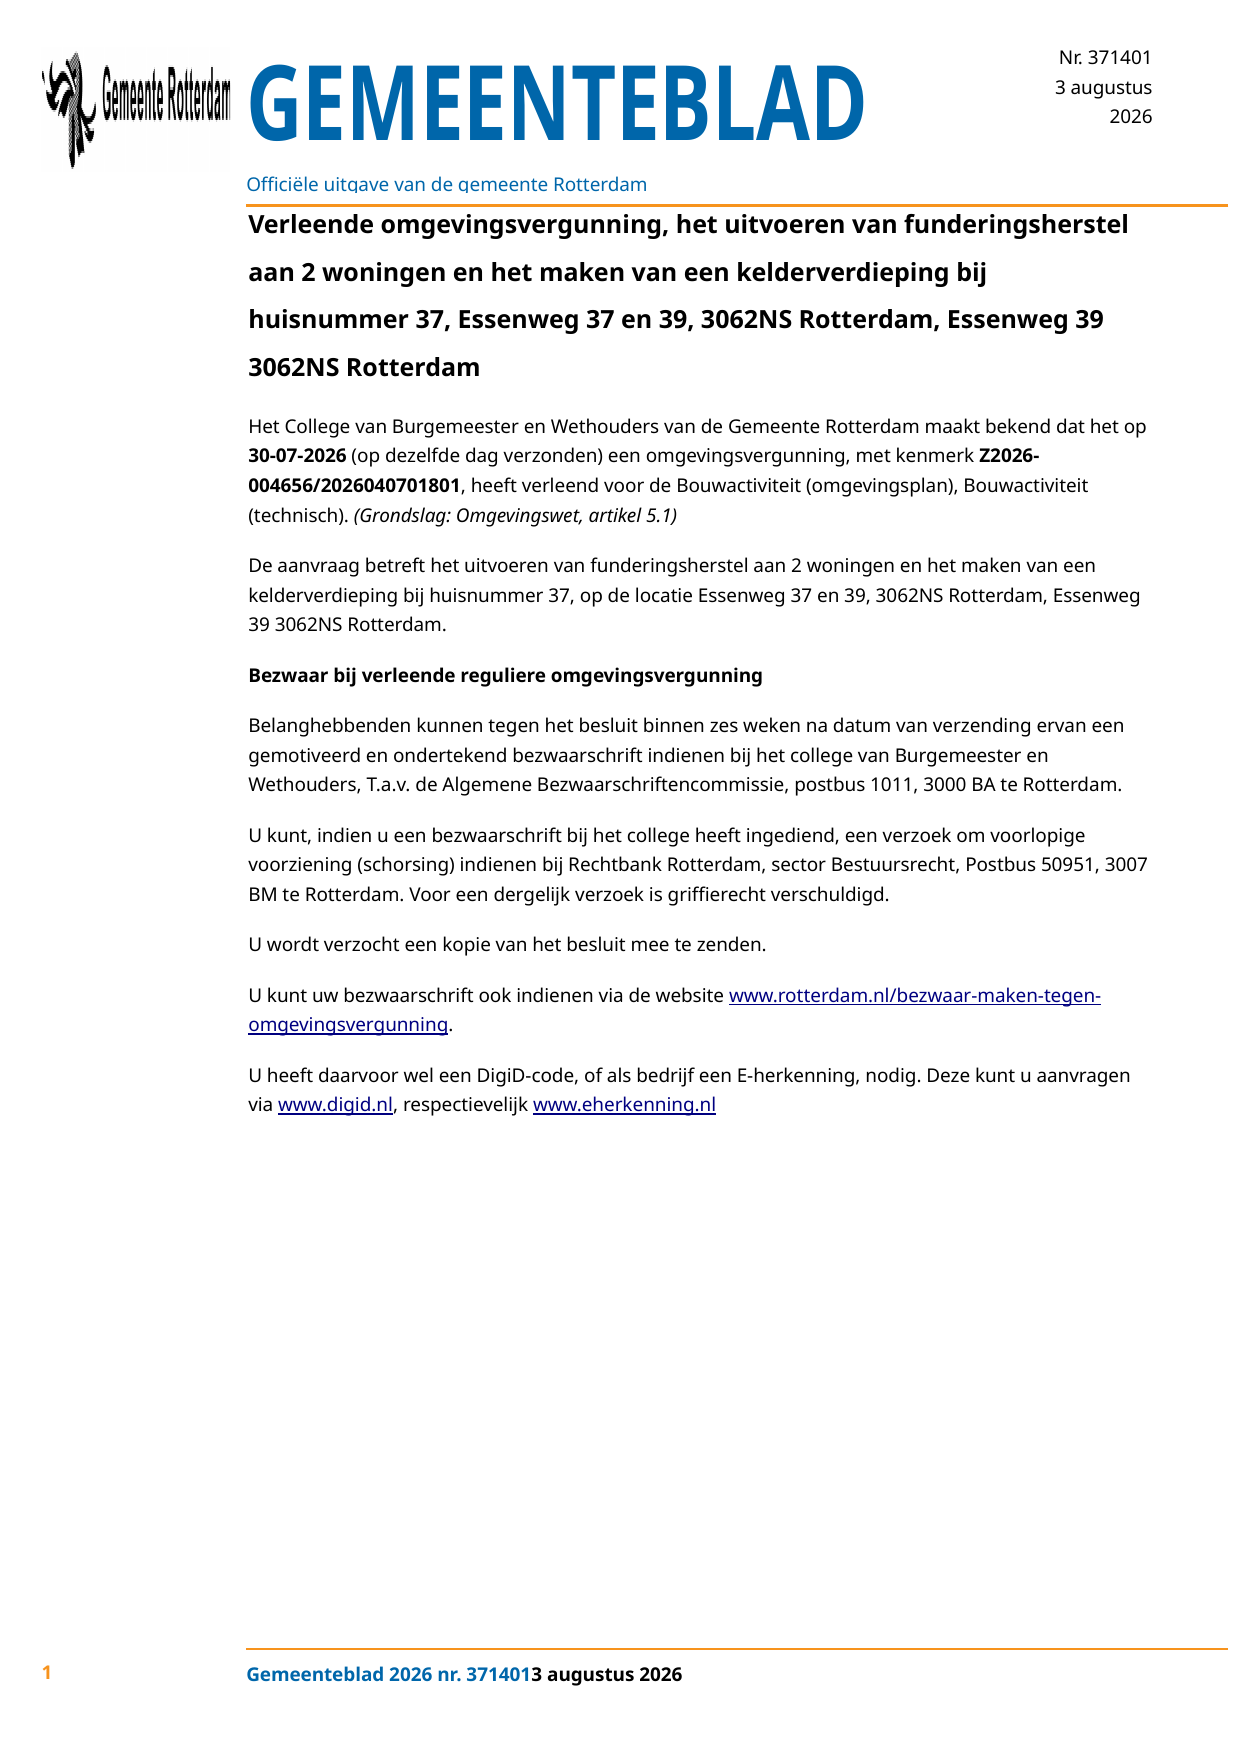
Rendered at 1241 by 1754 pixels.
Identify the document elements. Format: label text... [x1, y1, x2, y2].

picture [41, 47, 231, 172]
text U wordt verzocht een kopie van het besluit mee te zenden. [248, 931, 1152, 957]
text Verleende omgevingsvergunning, het uitvoeren van funderingsherstel aan 2 woningen en het maken van een kelderverdieping bij huisnummer 37, Essenweg 37 en 39, 3062NS Rotterdam, Essenweg 39 3062NS Rotterdam [248, 207, 1152, 384]
text U heeft daarvoor wel een DigiD-code, of als bedrijf een E-herkenning, nodig. Deze kunt u aanvragen via www.digid.nl, respectievelijk www.eherkenning.nl [248, 1062, 1152, 1117]
text Bezwaar bij verleende reguliere omgevingsvergunning [248, 662, 1152, 688]
text U kunt uw bezwaarschrift ook indienen via de website www.rotterdam.nl/bezwaar-maken-tegen-omgevingsvergunning. [248, 982, 1152, 1037]
text U kunt, indien u een bezwaarschrift bij het college heeft ingediend, een verzoek om voorlopige voorziening (schorsing) indienen bij Rechtbank Rotterdam, sector Bestuursrecht, Postbus 50951, 3007 BM te Rotterdam. Voor een dergelijk verzoek is griffierecht verschuldigd. [248, 822, 1152, 907]
text Het College van Burgemeester en Wethouders van de Gemeente Rotterdam maakt bekend dat het op 30-07-2026 (op dezelfde dag verzonden) een omgevingsvergunning, met kenmerk Z2026-004656/2026040701801, heeft verleend voor de Bouwactiviteit (omgevingsplan), Bouwactiviteit (technisch). (Grondslag: Omgevingswet, artikel 5.1) [248, 413, 1152, 528]
text De aanvraag betreft het uitvoeren van funderingsherstel aan 2 woningen en het maken van een kelderverdieping bij huisnummer 37, op de locatie Essenweg 37 en 39, 3062NS Rotterdam, Essenweg 39 3062NS Rotterdam. [248, 552, 1152, 637]
text Belanghebbenden kunnen tegen het besluit binnen zes weken na datum van verzending ervan een gemotiveerd en ondertekend bezwaarschrift indienen bij het college van Burgemeester en Wethouders, T.a.v. de Algemene Bezwaarschriftencommissie, postbus 1011, 3000 BA te Rotterdam. [248, 712, 1152, 797]
